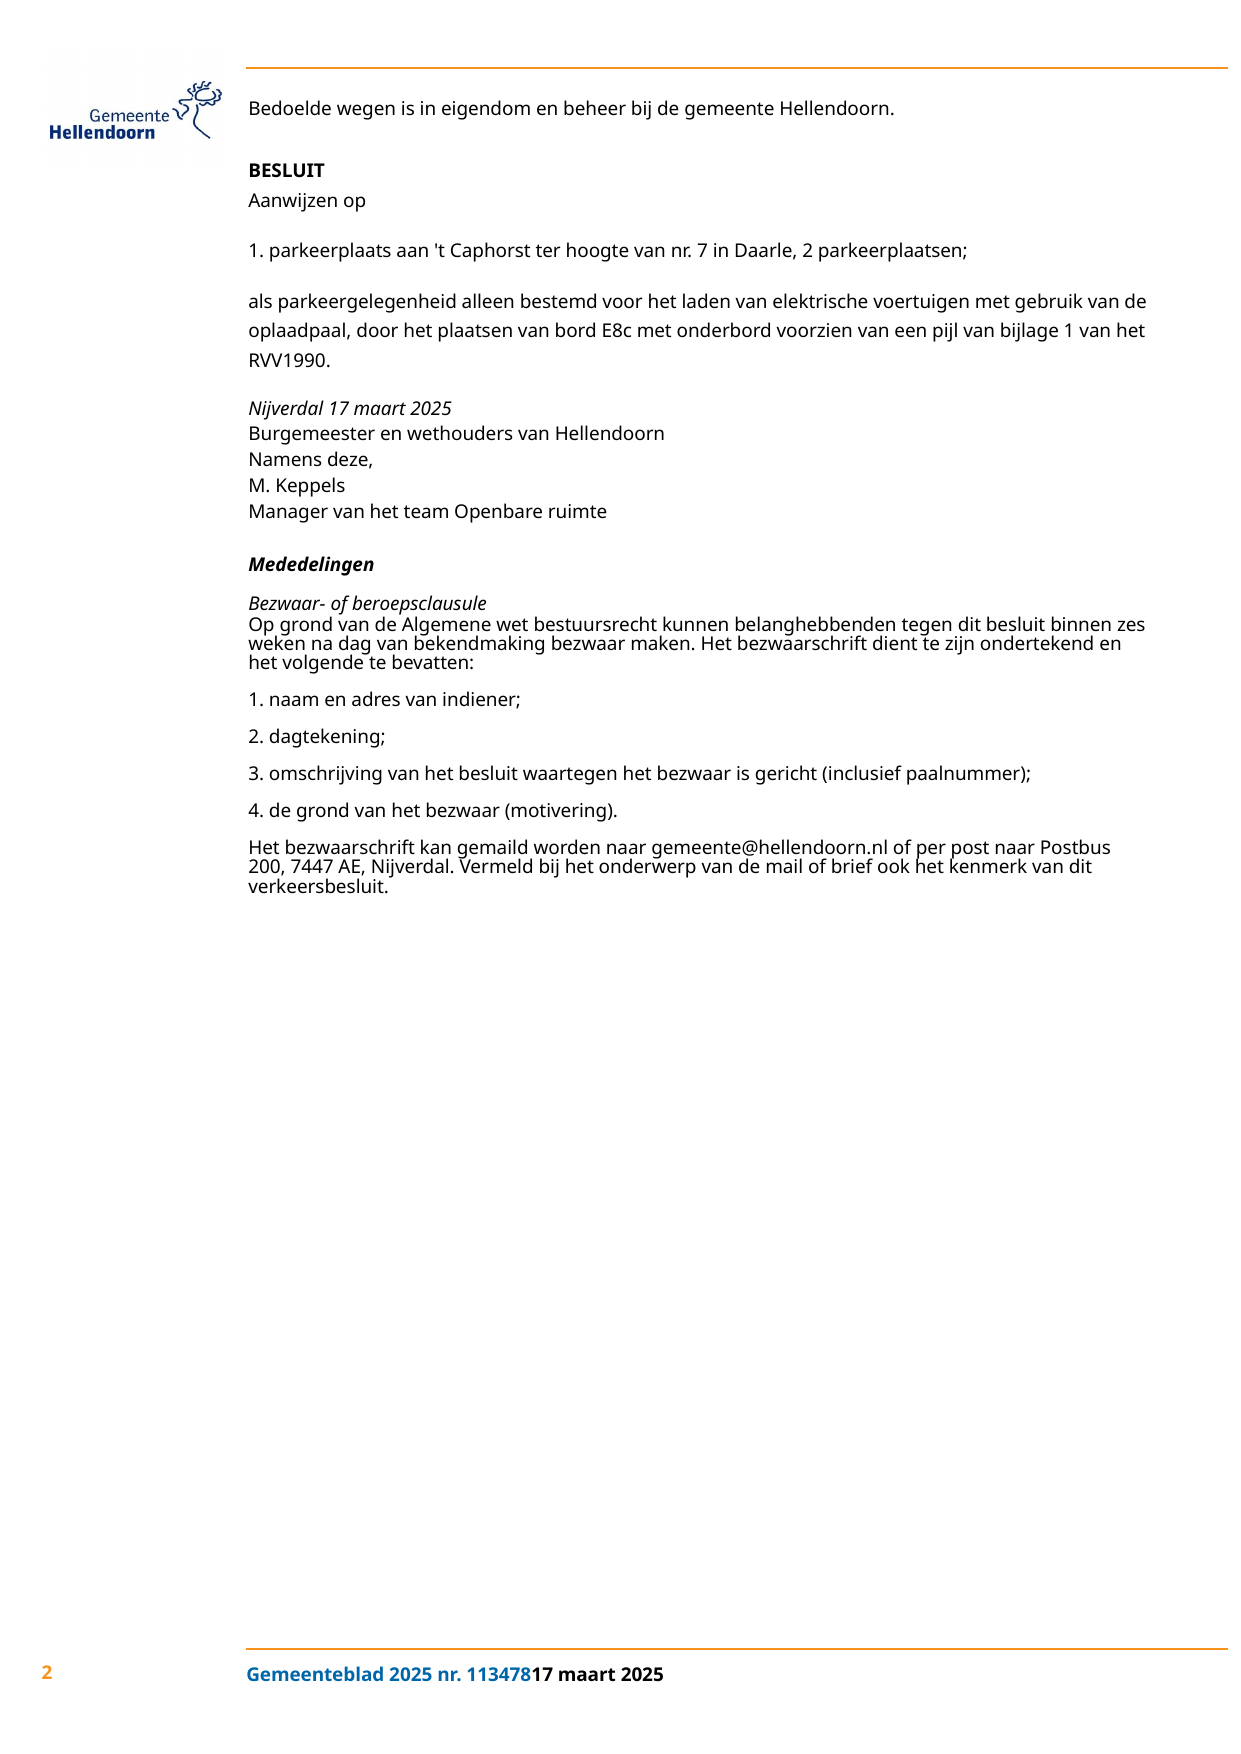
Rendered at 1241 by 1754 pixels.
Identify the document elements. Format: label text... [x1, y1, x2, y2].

text 3. omschrijving van het besluit waartegen het bezwaar is gericht (inclusief paalnummer); [248, 765, 1152, 784]
text Bedoelde wegen is in eigendom en beheer bij de gemeente Hellendoorn. [248, 95, 1152, 121]
text Mededelingen [248, 551, 1152, 576]
text Nijverdal 17 maart 2025 [248, 395, 1152, 421]
text BESLUIT [248, 157, 1152, 183]
text 2. dagtekening; [248, 728, 1152, 747]
text Manager van het team Openbare ruimte [248, 498, 1152, 523]
text Namens deze, [248, 446, 1152, 472]
text als parkeergelegenheid alleen bestemd voor het laden van elektrische voertuigen met gebruik van de oplaadpaal, door het plaatsen van bord E8c met onderbord voorzien van een pijl van bijlage 1 van het RVV1990. [248, 288, 1152, 373]
text Burgemeester en wethouders van Hellendoorn [248, 421, 1152, 446]
text Aanwijzen op [248, 187, 1152, 213]
text 4. de grond van het bezwaar (motivering). [248, 802, 1152, 821]
picture [41, 47, 231, 172]
text 1. parkeerplaats aan 't Caphorst ter hoogte van nr. 7 in Daarle, 2 parkeerplaatsen; [248, 237, 1152, 263]
text Bezwaar- of beroepsclausule [248, 590, 1152, 616]
text 1. naam en adres van indiener; [248, 691, 1152, 711]
text Het bezwaarschrift kan gemaild worden naar gemeente@hellendoorn.nl of per post naar Postbus 200, 7447 AE, Nijverdal. Vermeld bij het onderwerp van de mail of brief ook het kenmerk van dit verkeersbesluit. [248, 839, 1152, 897]
text M. Keppels [248, 472, 1152, 498]
text Op grond van de Algemene wet bestuursrecht kunnen belanghebbenden tegen dit besluit binnen zes weken na dag van bekendmaking bezwaar maken. Het bezwaarschrift dient te zijn ondertekend en het volgende te bevatten: [248, 616, 1152, 673]
